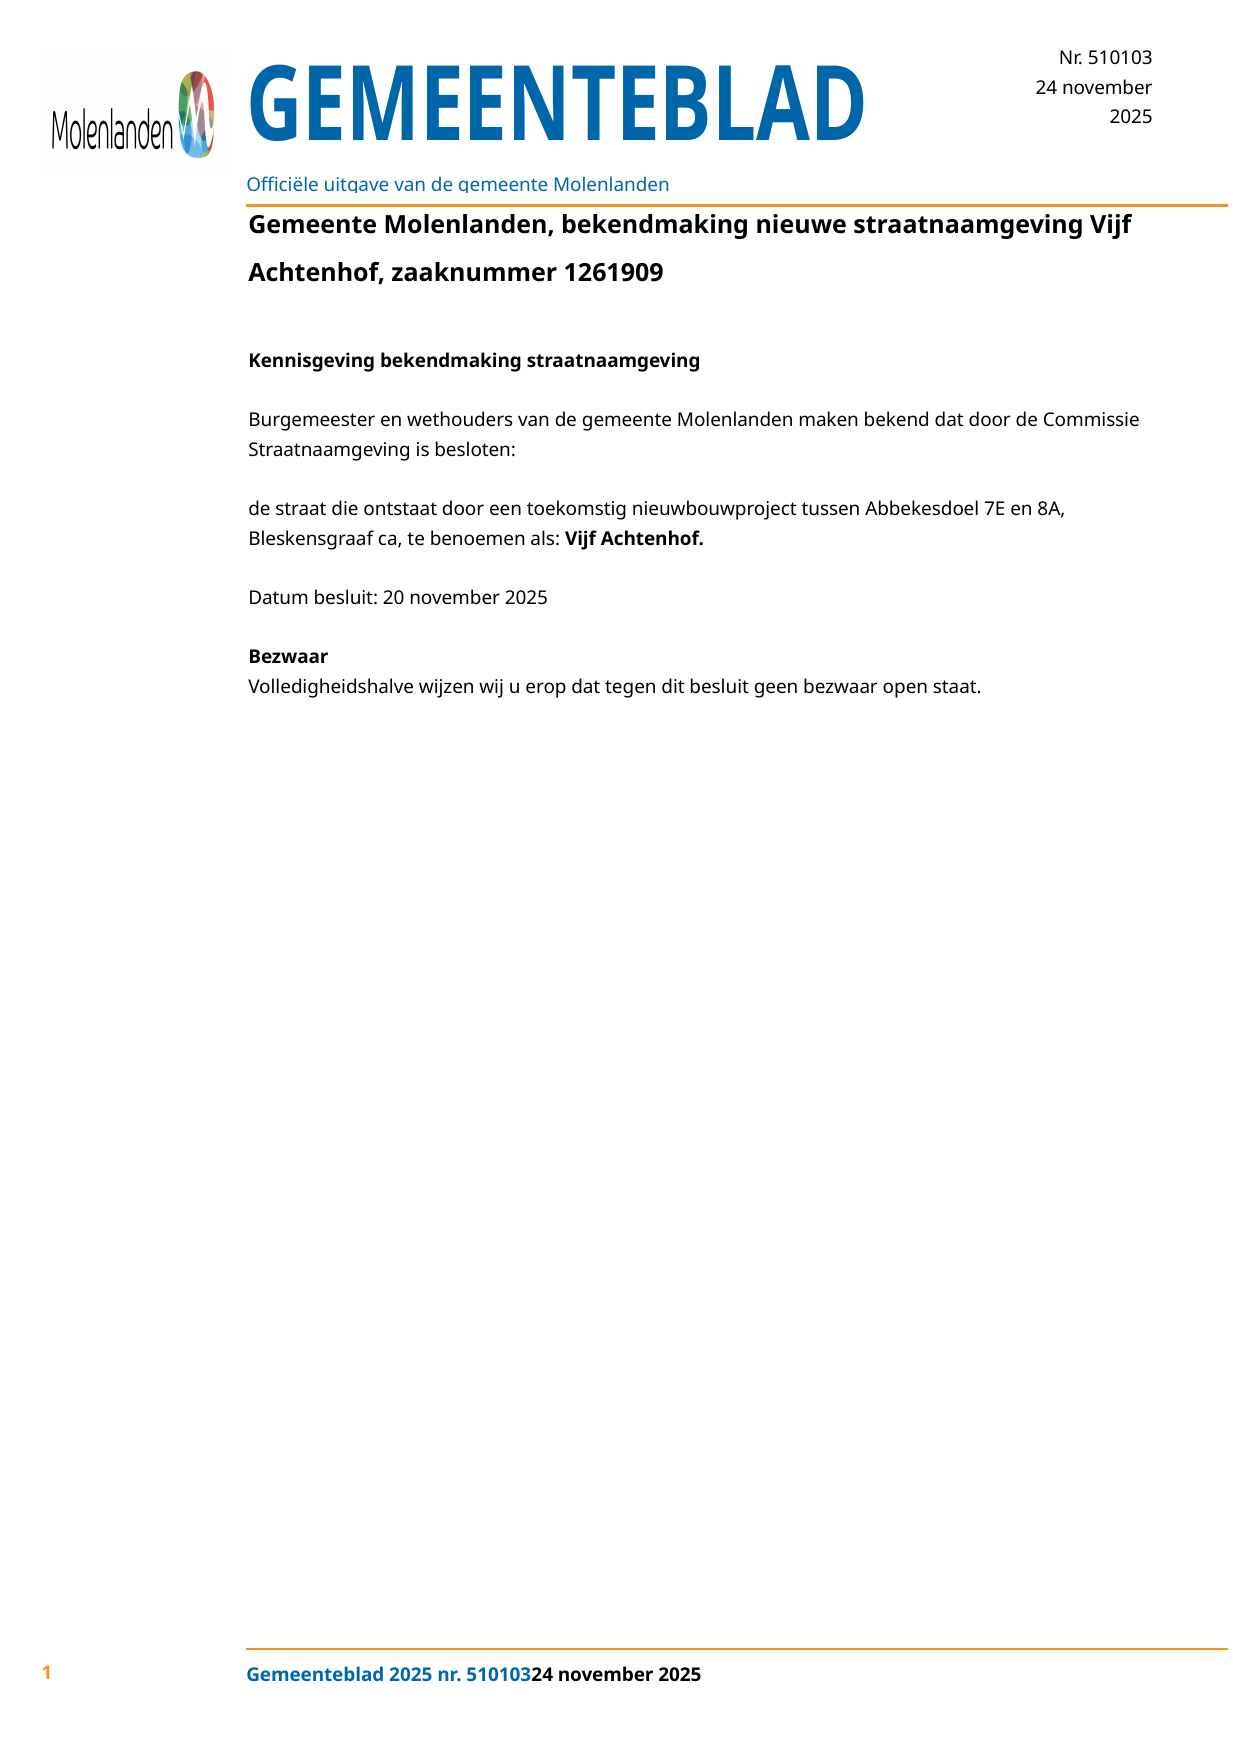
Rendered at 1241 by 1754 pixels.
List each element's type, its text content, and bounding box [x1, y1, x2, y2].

text de straat die ontstaat door een toekomstig nieuwbouwproject tussen Abbekesdoel 7E en 8A, Bleskensgraaf ca, te benoemen als: Vijf Achtenhof. [248, 495, 1152, 551]
text Datum besluit: 20 november 2025 [248, 584, 1152, 610]
text Gemeente Molenlanden, bekendmaking nieuwe straatnaamgeving Vijf Achtenhof, zaaknummer 1261909 [248, 207, 1152, 288]
text Kennisgeving bekendmaking straatnaamgeving [248, 347, 1152, 373]
text Bezwaar [248, 643, 1152, 669]
text Burgemeester en wethouders van de gemeente Molenlanden maken bekend dat door de Commissie Straatnaamgeving is besloten: [248, 407, 1152, 462]
text Volledigheidshalve wijzen wij u erop dat tegen dit besluit geen bezwaar open staat. [248, 673, 1152, 699]
picture [41, 47, 231, 172]
